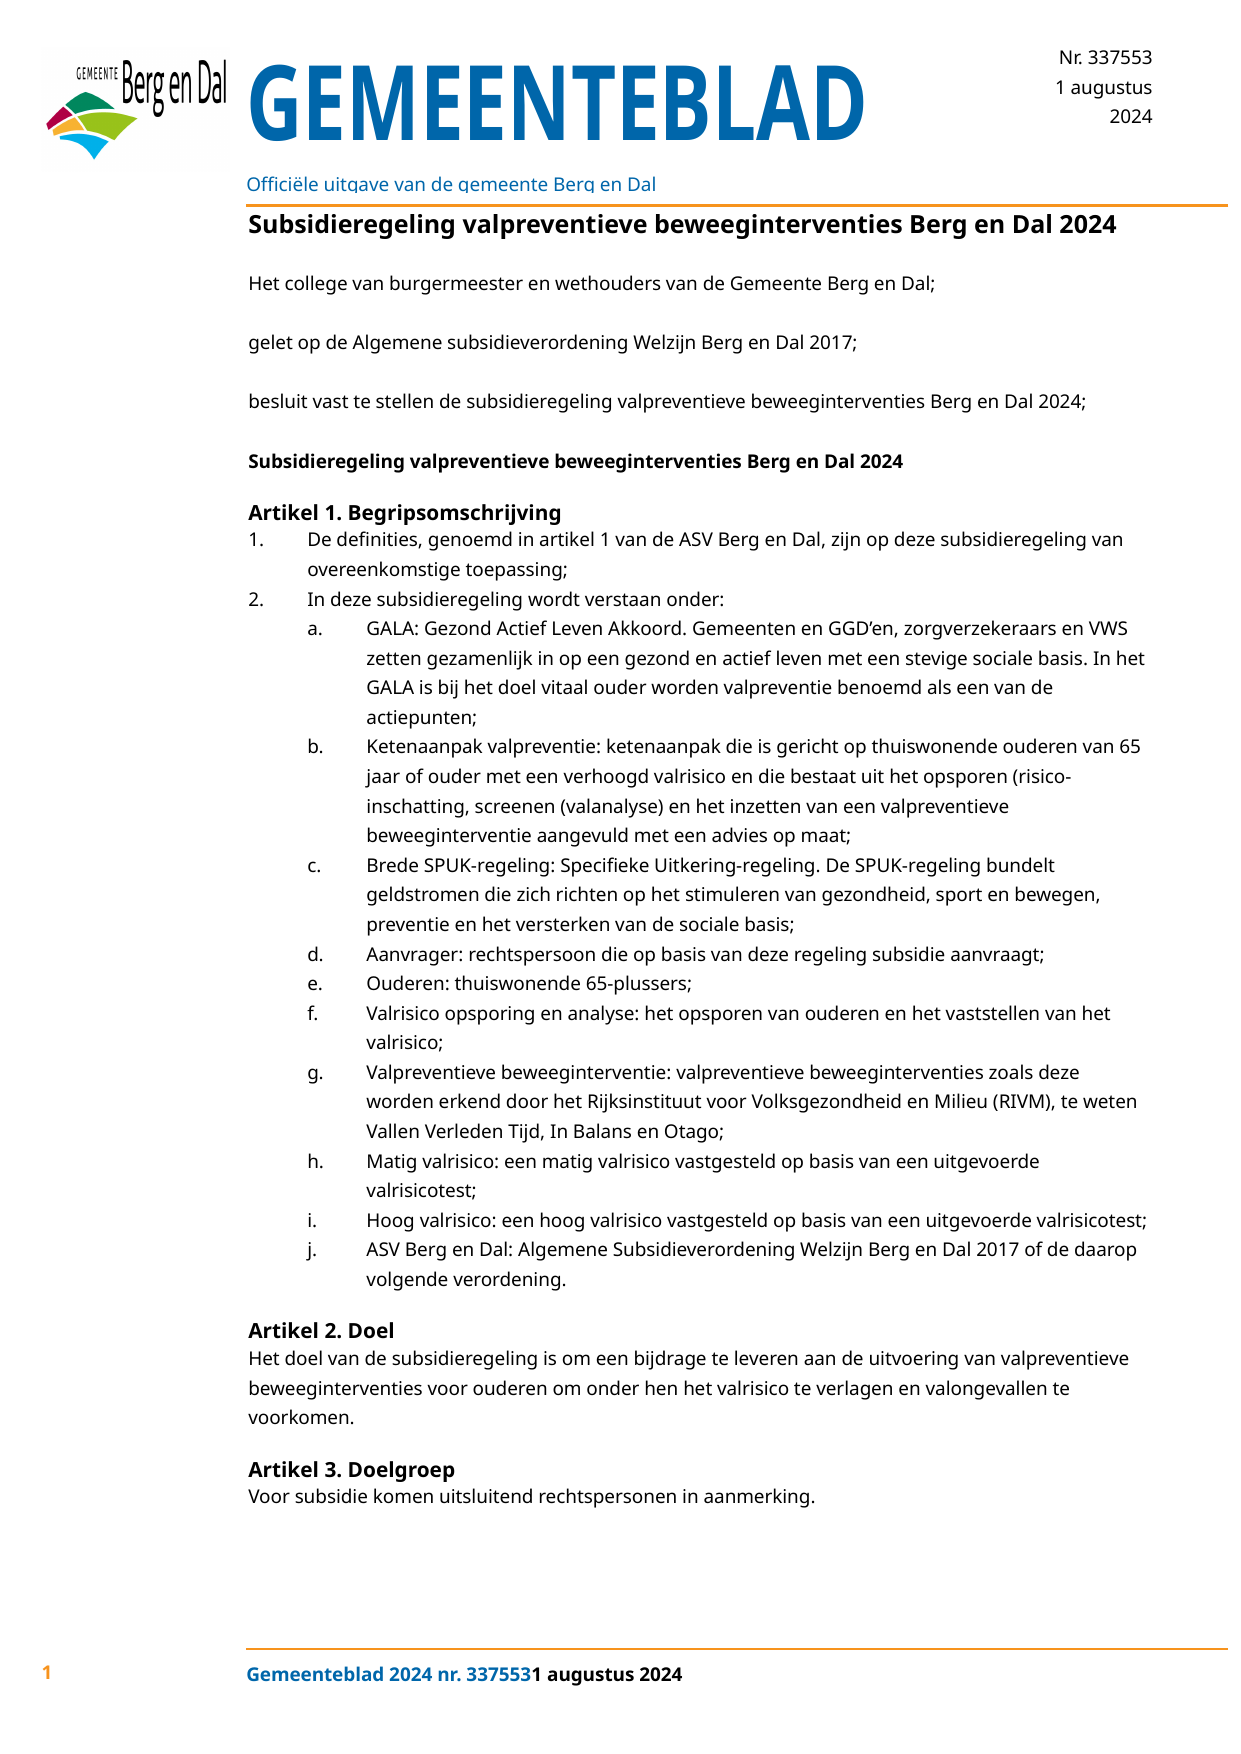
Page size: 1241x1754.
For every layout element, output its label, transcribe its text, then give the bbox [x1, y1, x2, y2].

text Het doel van de subsidieregeling is om een bijdrage te leveren aan de uitvoering van valpreventieve beweeginterventies voor ouderen om onder hen het valrisico te verlagen en valongevallen te voorkomen. [248, 1345, 1152, 1430]
text Artikel 1. Begripsomschrijving [248, 498, 1152, 527]
text Subsidieregeling valpreventieve beweeginterventies Berg en Dal 2024 [248, 448, 1152, 473]
list Ketenaanpak valpreventie: ketenaanpak die is gericht op thuiswonende ouderen van 65 jaar of ouder met een verhoogd valrisico en die bestaat uit het opsporen (risico-inschatting, screenen (valanalyse) en het inzetten van een valpreventieve beweeginterventie aangevuld met een advies op maat; [307, 734, 1152, 848]
text besluit vast te stellen de subsidieregeling valpreventieve beweeginterventies Berg en Dal 2024; [248, 389, 1152, 414]
list Hoog valrisico: een hoog valrisico vastgesteld op basis van een uitgevoerde valrisicotest; [307, 1207, 1152, 1233]
list Aanvrager: rechtspersoon die op basis van deze regeling subsidie aanvraagt; [307, 941, 1152, 967]
list Brede SPUK-regeling: Specifieke Uitkering-regeling. De SPUK-regeling bundelt geldstromen die zich richten op het stimuleren van gezondheid, sport en bewegen, preventie en het versterken van de sociale basis; [307, 852, 1152, 937]
list Matig valrisico: een matig valrisico vastgesteld op basis van een uitgevoerde valrisicotest; [307, 1148, 1152, 1203]
list Valpreventieve beweeginterventie: valpreventieve beweeginterventies zoals deze worden erkend door het Rijksinstituut voor Volksgezondheid en Milieu (RIVM), te weten Vallen Verleden Tijd, In Balans en Otago; [307, 1059, 1152, 1144]
list In deze subsidieregeling wordt verstaan onder: [248, 586, 1152, 612]
list Valrisico opsporing en analyse: het opsporen van ouderen en het vaststellen van het valrisico; [307, 1000, 1152, 1055]
list ASV Berg en Dal: Algemene Subsidieverordening Welzijn Berg en Dal 2017 of de daarop volgende verordening. [307, 1237, 1152, 1292]
text Artikel 2. Doel [248, 1317, 1152, 1345]
list De definities, genoemd in artikel 1 van de ASV Berg en Dal, zijn op deze subsidieregeling van overeenkomstige toepassing; [248, 527, 1152, 582]
picture [41, 47, 231, 172]
list Ouderen: thuiswonende 65-plussers; [307, 970, 1152, 996]
text Artikel 3. Doelgroep [248, 1455, 1152, 1483]
text gelet op de Algemene subsidieverordening Welzijn Berg en Dal 2017; [248, 329, 1152, 355]
text Het college van burgermeester en wethouders van de Gemeente Berg en Dal; [248, 270, 1152, 296]
text Voor subsidie komen uitsluitend rechtspersonen in aanmerking. [248, 1483, 1152, 1509]
list GALA: Gezond Actief Leven Akkoord. Gemeenten en GGD’en, zorgverzekeraars en VWS zetten gezamenlijk in op een gezond en actief leven met een stevige sociale basis. In het GALA is bij het doel vitaal ouder worden valpreventie benoemd als een van de actiepunten; [307, 615, 1152, 730]
text Subsidieregeling valpreventieve beweeginterventies Berg en Dal 2024 [248, 207, 1152, 241]
